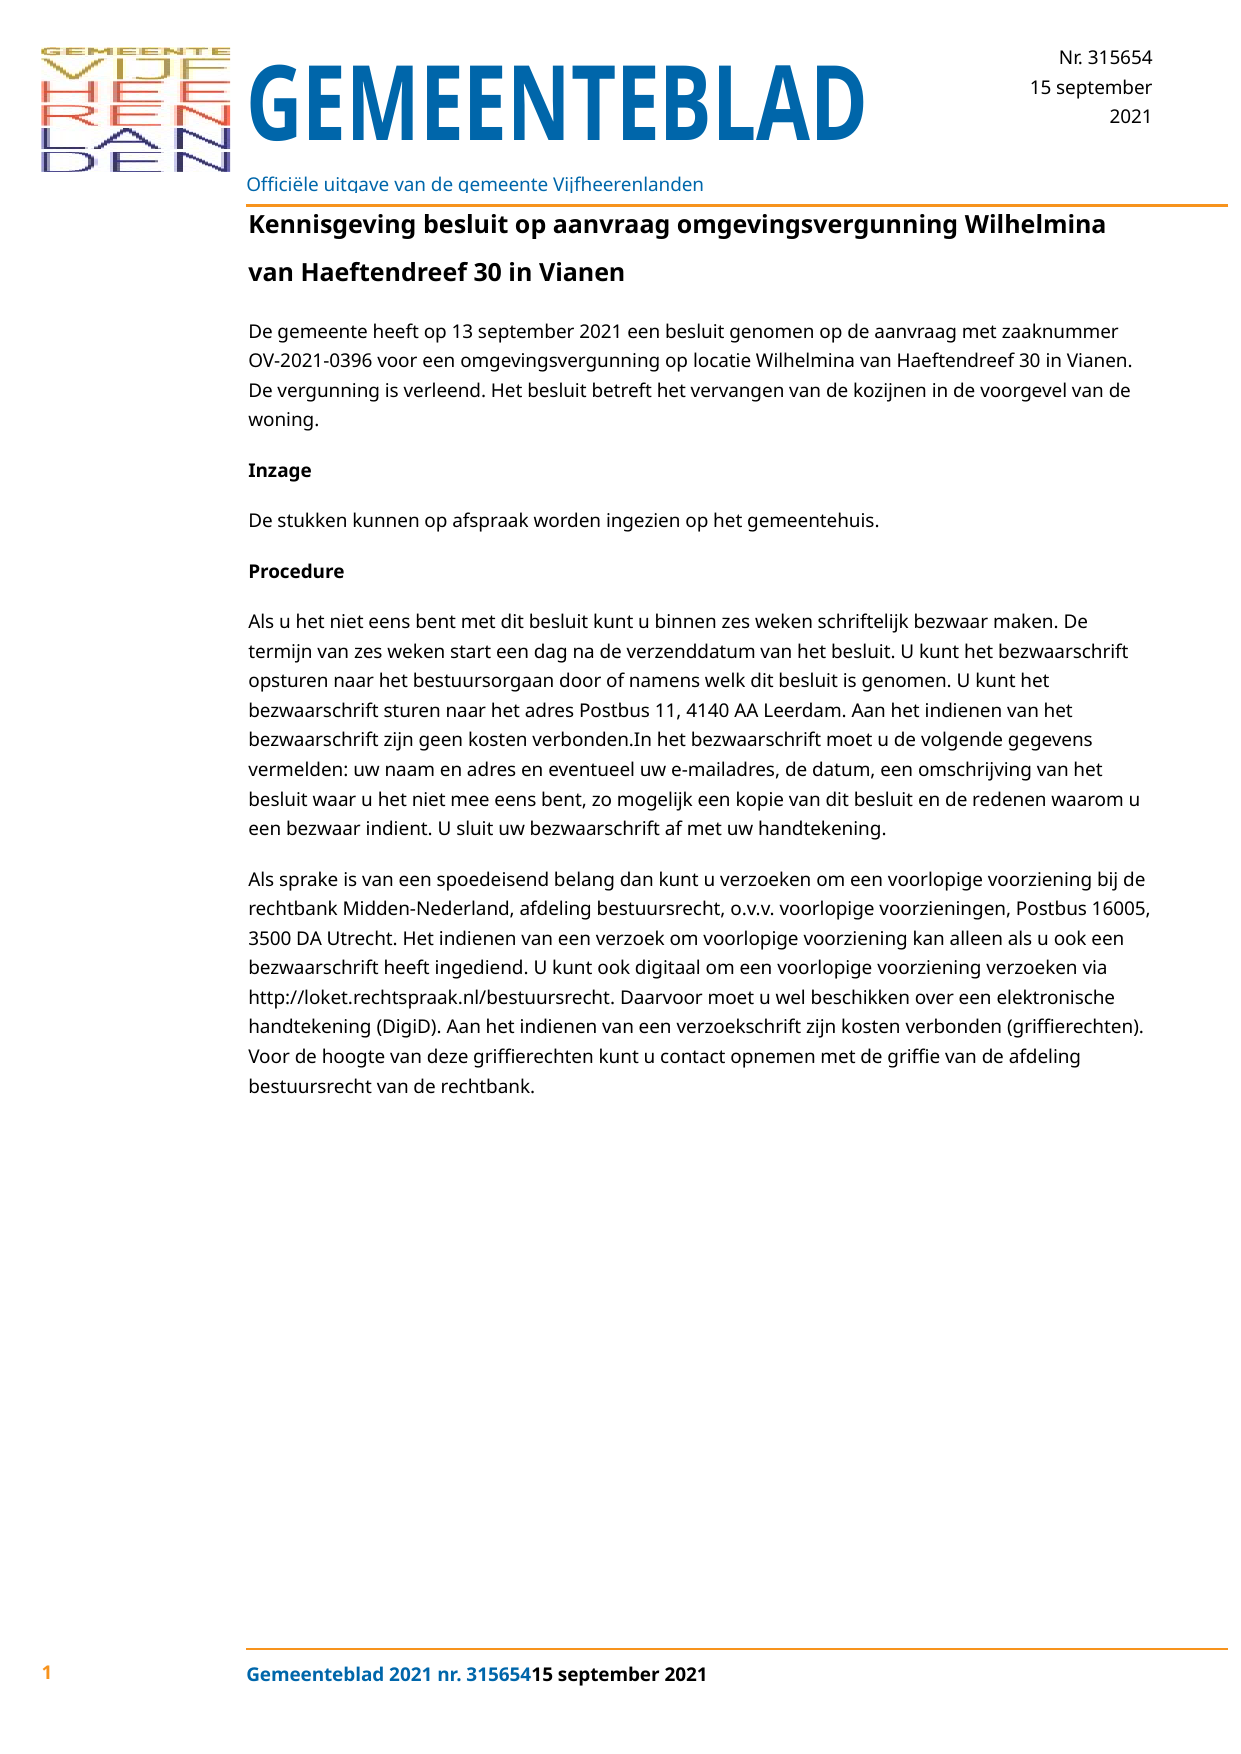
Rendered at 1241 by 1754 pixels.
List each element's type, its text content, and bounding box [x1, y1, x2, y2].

picture [41, 47, 231, 172]
text De stukken kunnen op afspraak worden ingezien op het gemeentehuis. [248, 507, 1152, 533]
text Kennisgeving besluit op aanvraag omgevingsvergunning Wilhelmina van Haeftendreef 30 in Vianen [248, 207, 1152, 288]
text De gemeente heeft op 13 september 2021 een besluit genomen op de aanvraag met zaaknummer OV-2021-0396 voor een omgevingsvergunning op locatie Wilhelmina van Haeftendreef 30 in Vianen. De vergunning is verleend. Het besluit betreft het vervangen van de kozijnen in de voorgevel van de woning. [248, 318, 1152, 432]
text Inzage [248, 457, 1152, 483]
text Als u het niet eens bent met dit besluit kunt u binnen zes weken schriftelijk bezwaar maken. De termijn van zes weken start een dag na de verzenddatum van het besluit. U kunt het bezwaarschrift opsturen naar het bestuursorgaan door of namens welk dit besluit is genomen. U kunt het bezwaarschrift sturen naar het adres Postbus 11, 4140 AA Leerdam. Aan het indienen van het bezwaarschrift zijn geen kosten verbonden.In het bezwaarschrift moet u de volgende gegevens vermelden: uw naam en adres en eventueel uw e-mailadres, de datum, een omschrijving van het besluit waar u het niet mee eens bent, zo mogelijk een kopie van dit besluit en de redenen waarom u een bezwaar indient. U sluit uw bezwaarschrift af met uw handtekening. [248, 608, 1152, 841]
text Als sprake is van een spoedeisend belang dan kunt u verzoeken om een voorlopige voorziening bij de rechtbank Midden-Nederland, afdeling bestuursrecht, o.v.v. voorlopige voorzieningen, Postbus 16005, 3500 DA Utrecht. Het indienen van een verzoek om voorlopige voorziening kan alleen als u ook een bezwaarschrift heeft ingediend. U kunt ook digitaal om een voorlopige voorziening verzoeken via http://loket.rechtspraak.nl/bestuursrecht. Daarvoor moet u wel beschikken over een elektronische handtekening (DigiD). Aan het indienen van een verzoekschrift zijn kosten verbonden (griffierechten). Voor de hoogte van deze griffierechten kunt u contact opnemen met de griffie van de afdeling bestuursrecht van de rechtbank. [248, 866, 1152, 1099]
text Procedure [248, 558, 1152, 584]
